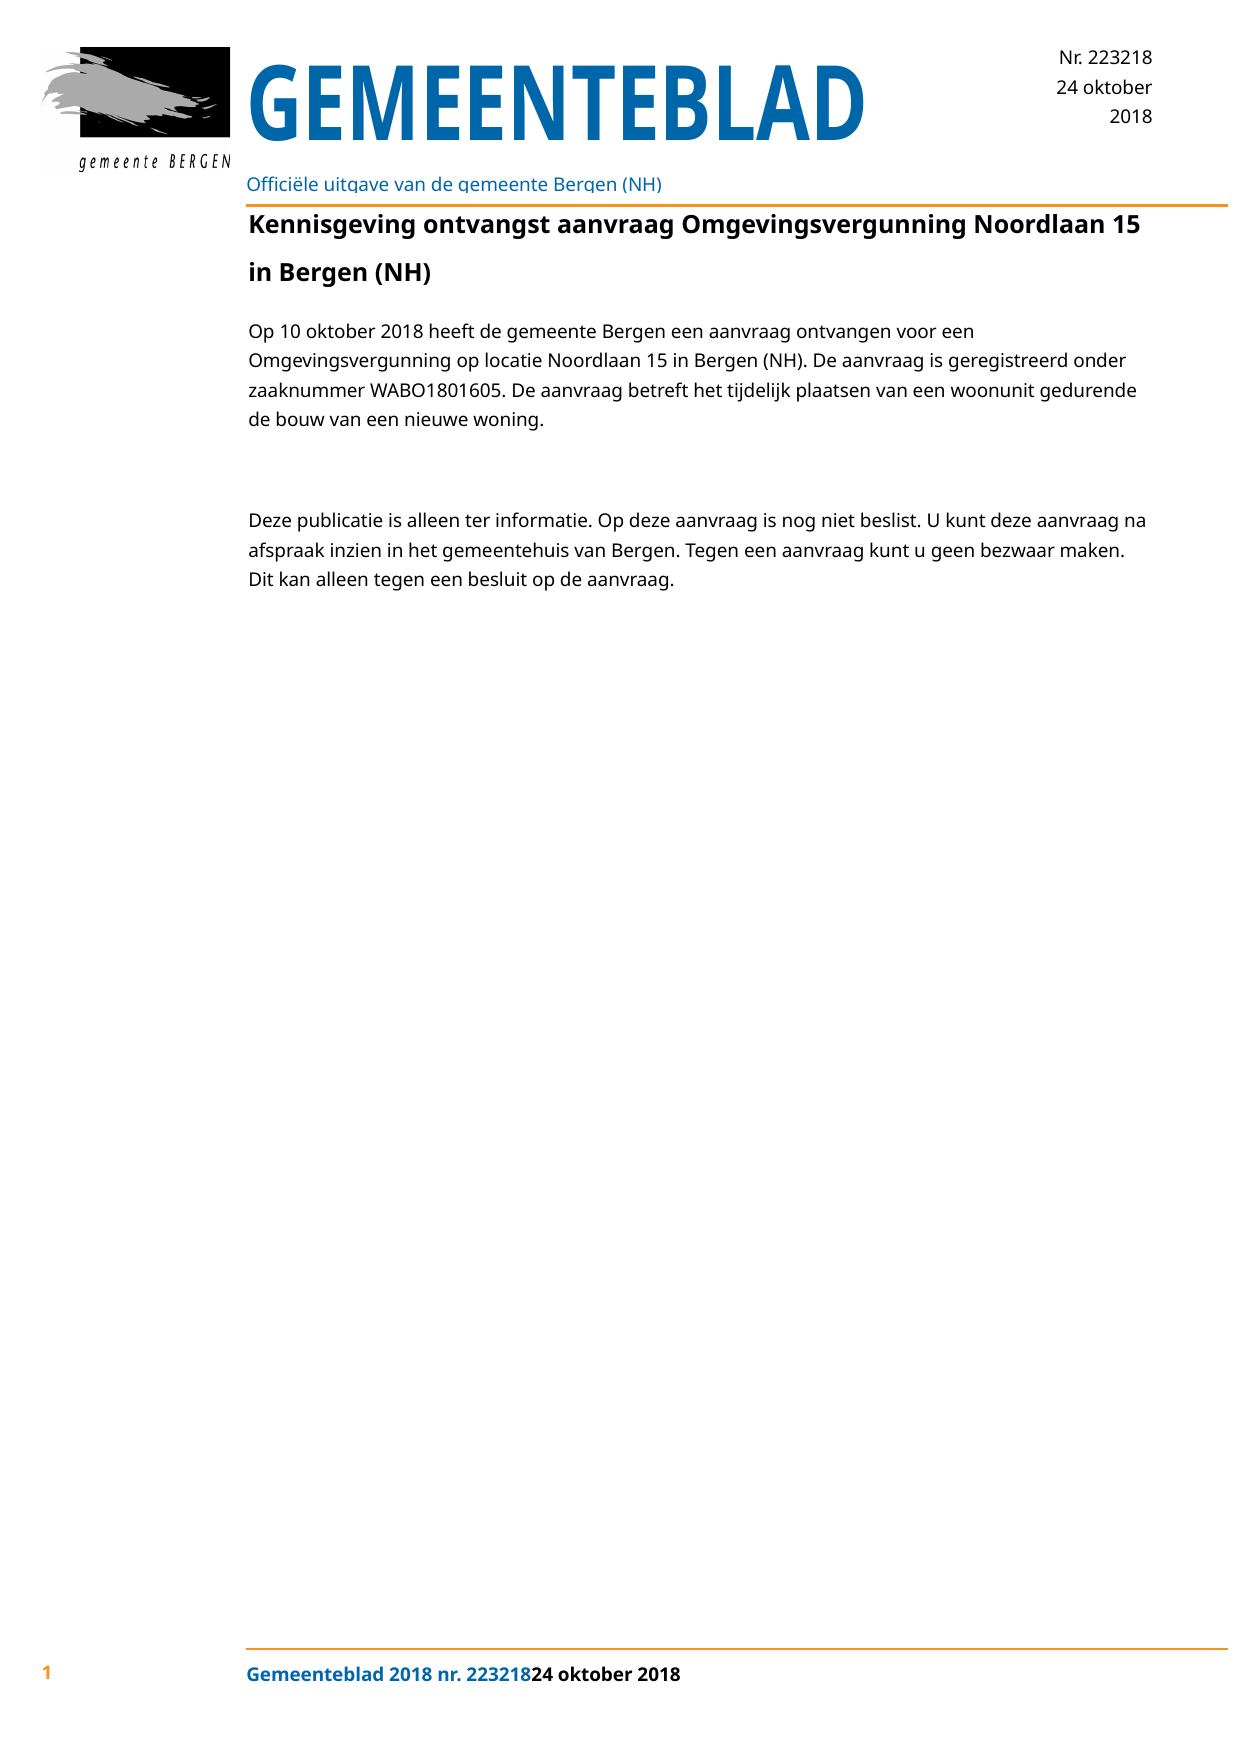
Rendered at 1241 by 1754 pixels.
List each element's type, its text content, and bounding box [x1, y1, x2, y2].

text Deze publicatie is alleen ter informatie. Op deze aanvraag is nog niet beslist. U kunt deze aanvraag na afspraak inzien in het gemeentehuis van Bergen. Tegen een aanvraag kunt u geen bezwaar maken. Dit kan alleen tegen een besluit op de aanvraag. [248, 507, 1152, 592]
picture [41, 47, 231, 172]
text Kennisgeving ontvangst aanvraag Omgevingsvergunning Noordlaan 15 in Bergen (NH) [248, 207, 1152, 288]
text Op 10 oktober 2018 heeft de gemeente Bergen een aanvraag ontvangen voor een Omgevingsvergunning op locatie Noordlaan 15 in Bergen (NH). De aanvraag is geregistreerd onder zaaknummer WABO1801605. De aanvraag betreft het tijdelijk plaatsen van een woonunit gedurende de bouw van een nieuwe woning. [248, 318, 1152, 432]
